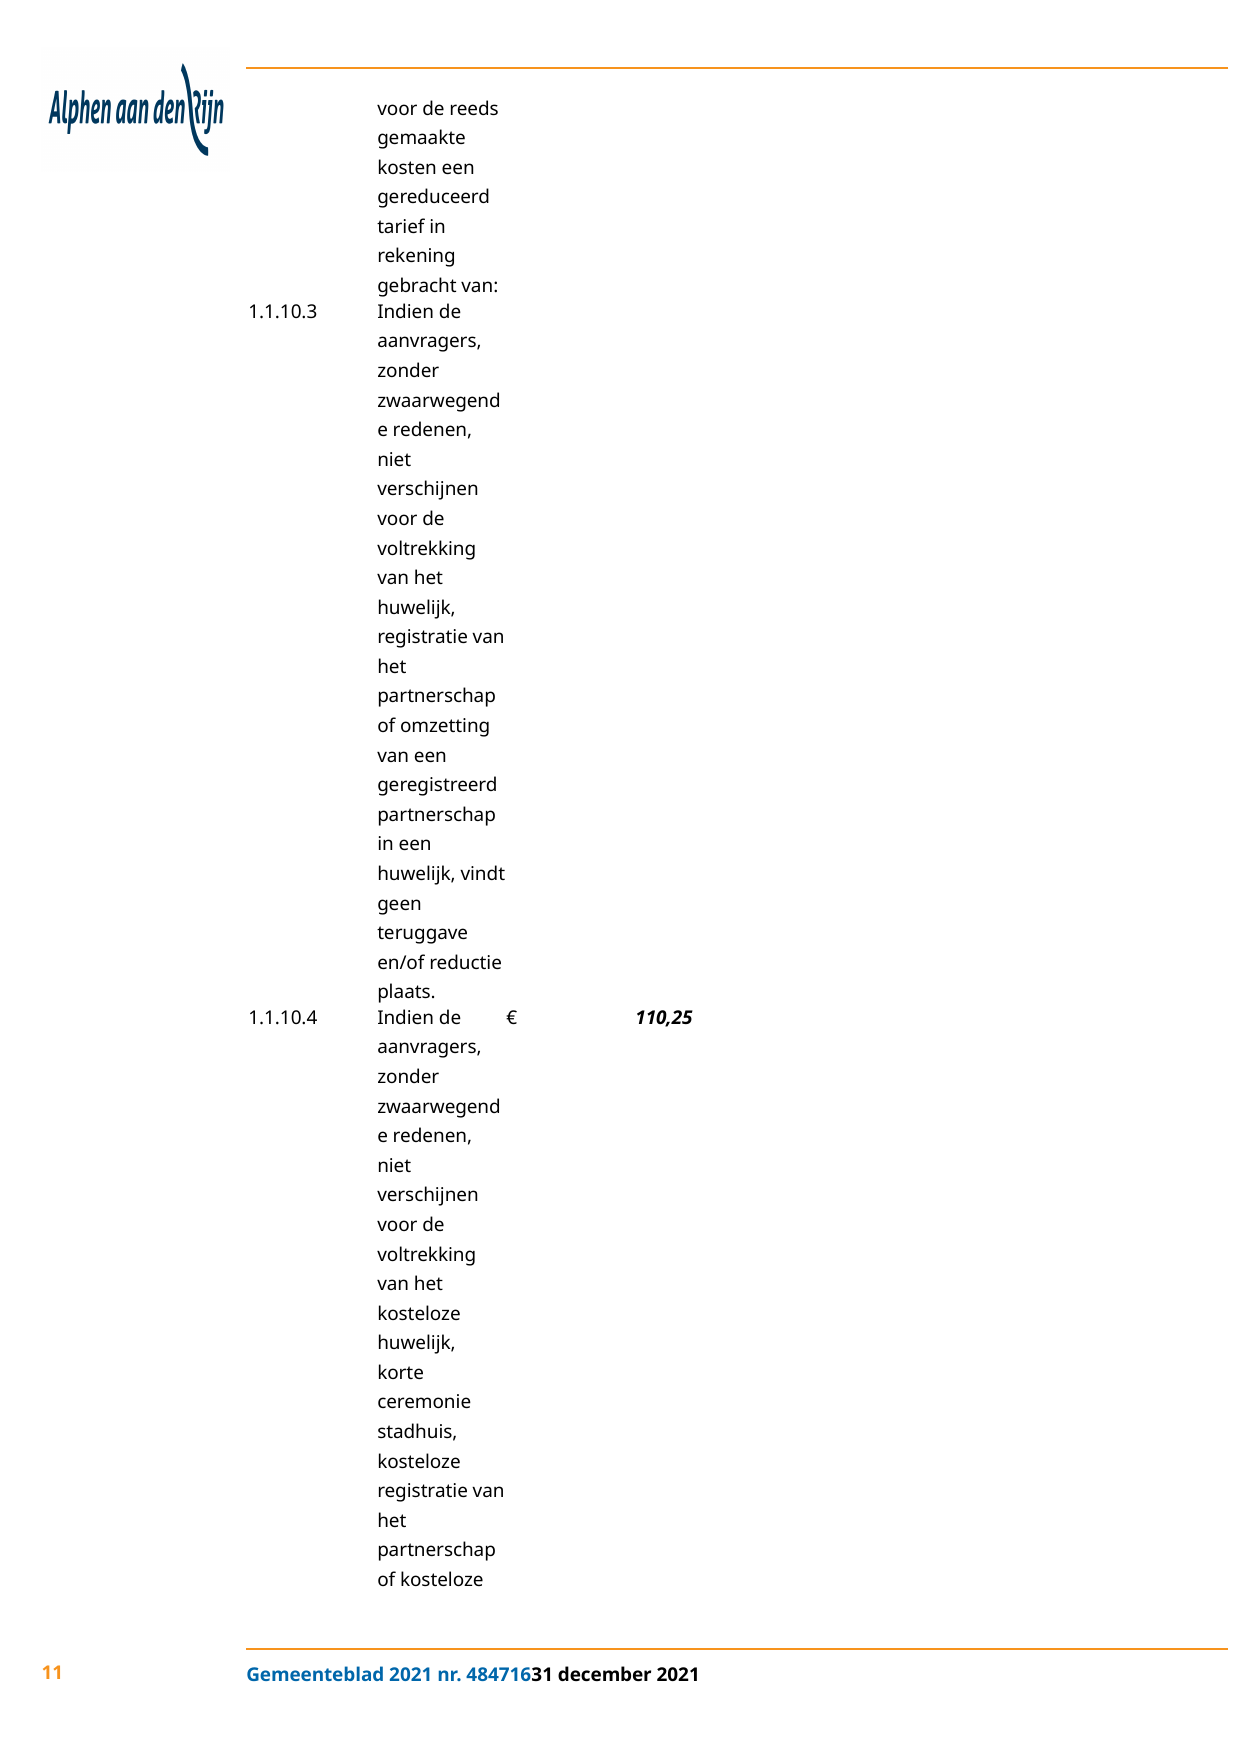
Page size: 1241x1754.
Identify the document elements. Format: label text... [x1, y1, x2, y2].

table_cell € [506, 1004, 635, 1592]
table_cell [764, 298, 893, 1004]
table_cell 110,25 [635, 1004, 764, 1592]
table_cell [764, 1004, 893, 1592]
table_cell [1023, 95, 1152, 298]
table_cell [506, 298, 635, 1004]
table_cell [248, 95, 377, 298]
table_cell [1023, 1004, 1152, 1592]
table_cell [894, 298, 1022, 1004]
table_cell [1023, 298, 1152, 1004]
table_cell Indien de aanvragers, zonder zwaarwegende redenen, niet verschijnen voor de voltrekking van het huwelijk, registratie van het partnerschap of omzetting van een geregistreerd partnerschap in een huwelijk, vindt geen teruggave en/of reductie plaats. [377, 298, 506, 1004]
table_cell voor de reeds gemaakte kosten een gereduceerd tarief in rekening gebracht van: [377, 95, 506, 298]
table_cell [894, 95, 1022, 298]
table_cell 1.1.10.4 [248, 1004, 377, 1592]
table_cell [894, 1004, 1022, 1592]
picture [41, 47, 231, 172]
table_cell [635, 95, 764, 298]
table_cell 1.1.10.3 [248, 298, 377, 1004]
table_cell Indien de aanvragers, zonder zwaarwegende redenen, niet verschijnen voor de voltrekking van het kosteloze huwelijk, korte ceremonie stadhuis, kosteloze registratie van het partnerschap of kosteloze [377, 1004, 506, 1592]
table_cell [764, 95, 893, 298]
table_cell [506, 95, 635, 298]
table_cell [635, 298, 764, 1004]
